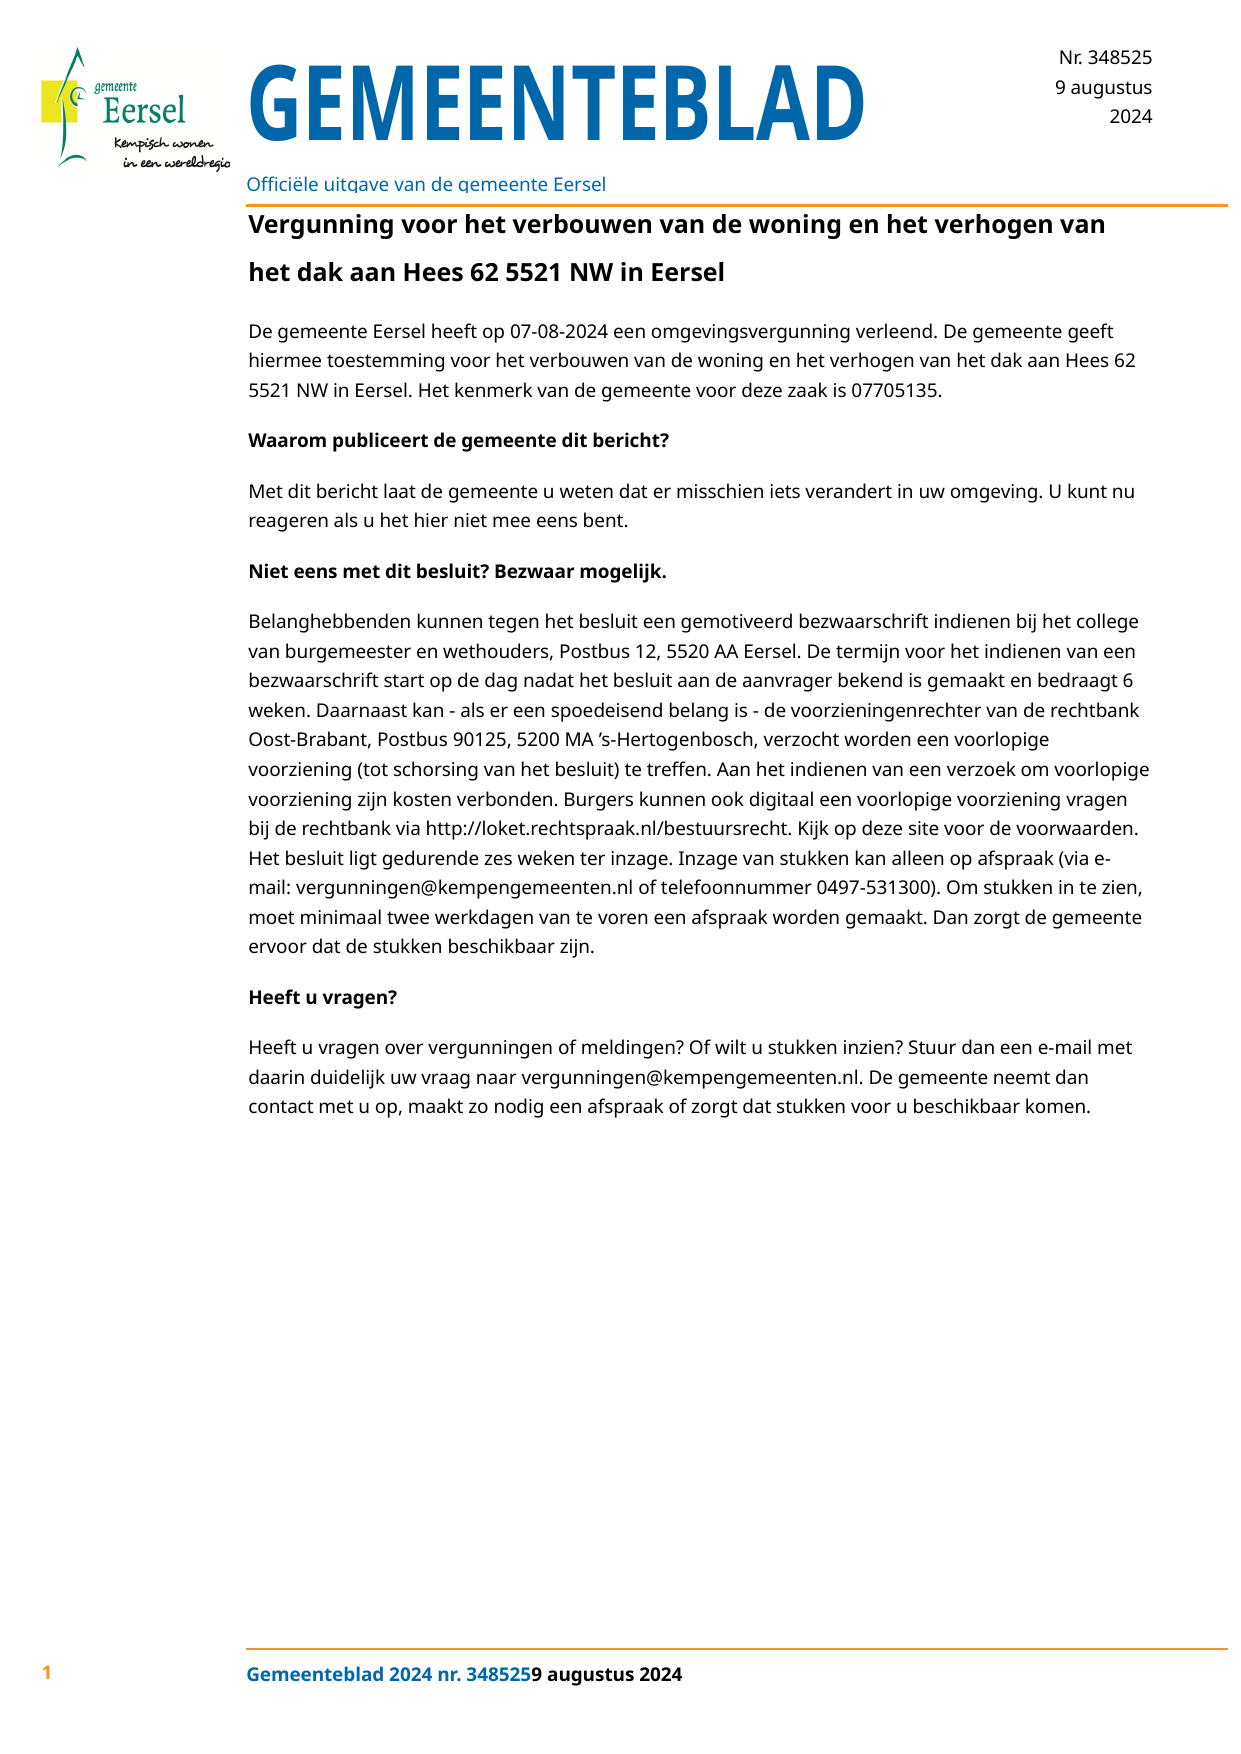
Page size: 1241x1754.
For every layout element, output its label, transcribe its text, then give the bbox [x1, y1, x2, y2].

picture [41, 47, 231, 172]
text Niet eens met dit besluit? Bezwaar mogelijk. [248, 558, 1152, 584]
text Belanghebbenden kunnen tegen het besluit een gemotiveerd bezwaarschrift indienen bij het college van burgemeester en wethouders, Postbus 12, 5520 AA Eersel. De termijn voor het indienen van een bezwaarschrift start op de dag nadat het besluit aan de aanvrager bekend is gemaakt en bedraagt 6 weken. Daarnaast kan - als er een spoedeisend belang is - de voorzieningenrechter van de rechtbank Oost-Brabant, Postbus 90125, 5200 MA ’s-Hertogenbosch, verzocht worden een voorlopige voorziening (tot schorsing van het besluit) te treffen. Aan het indienen van een verzoek om voorlopige voorziening zijn kosten verbonden. Burgers kunnen ook digitaal een voorlopige voorziening vragen bij de rechtbank via http://loket.rechtspraak.nl/bestuursrecht. Kijk op deze site voor de voorwaarden. Het besluit ligt gedurende zes weken ter inzage. Inzage van stukken kan alleen op afspraak (via e-mail: vergunningen@kempengemeenten.nl of telefoonnummer 0497-531300). Om stukken in te zien, moet minimaal twee werkdagen van te voren een afspraak worden gemaakt. Dan zorgt de gemeente ervoor dat de stukken beschikbaar zijn. [248, 608, 1152, 959]
text Waarom publiceert de gemeente dit bericht? [248, 427, 1152, 453]
text Vergunning voor het verbouwen van de woning en het verhogen van het dak aan Hees 62 5521 NW in Eersel [248, 207, 1152, 288]
text Met dit bericht laat de gemeente u weten dat er misschien iets verandert in uw omgeving. U kunt nu reageren als u het hier niet mee eens bent. [248, 478, 1152, 533]
text Heeft u vragen? [248, 984, 1152, 1010]
text Heeft u vragen over vergunningen of meldingen? Of wilt u stukken inzien? Stuur dan een e-mail met daarin duidelijk uw vraag naar vergunningen@kempengemeenten.nl. De gemeente neemt dan contact met u op, maakt zo nodig een afspraak of zorgt dat stukken voor u beschikbaar komen. [248, 1034, 1152, 1119]
text De gemeente Eersel heeft op 07-08-2024 een omgevingsvergunning verleend. De gemeente geeft hiermee toestemming voor het verbouwen van de woning en het verhogen van het dak aan Hees 62 5521 NW in Eersel. Het kenmerk van de gemeente voor deze zaak is 07705135. [248, 318, 1152, 403]
